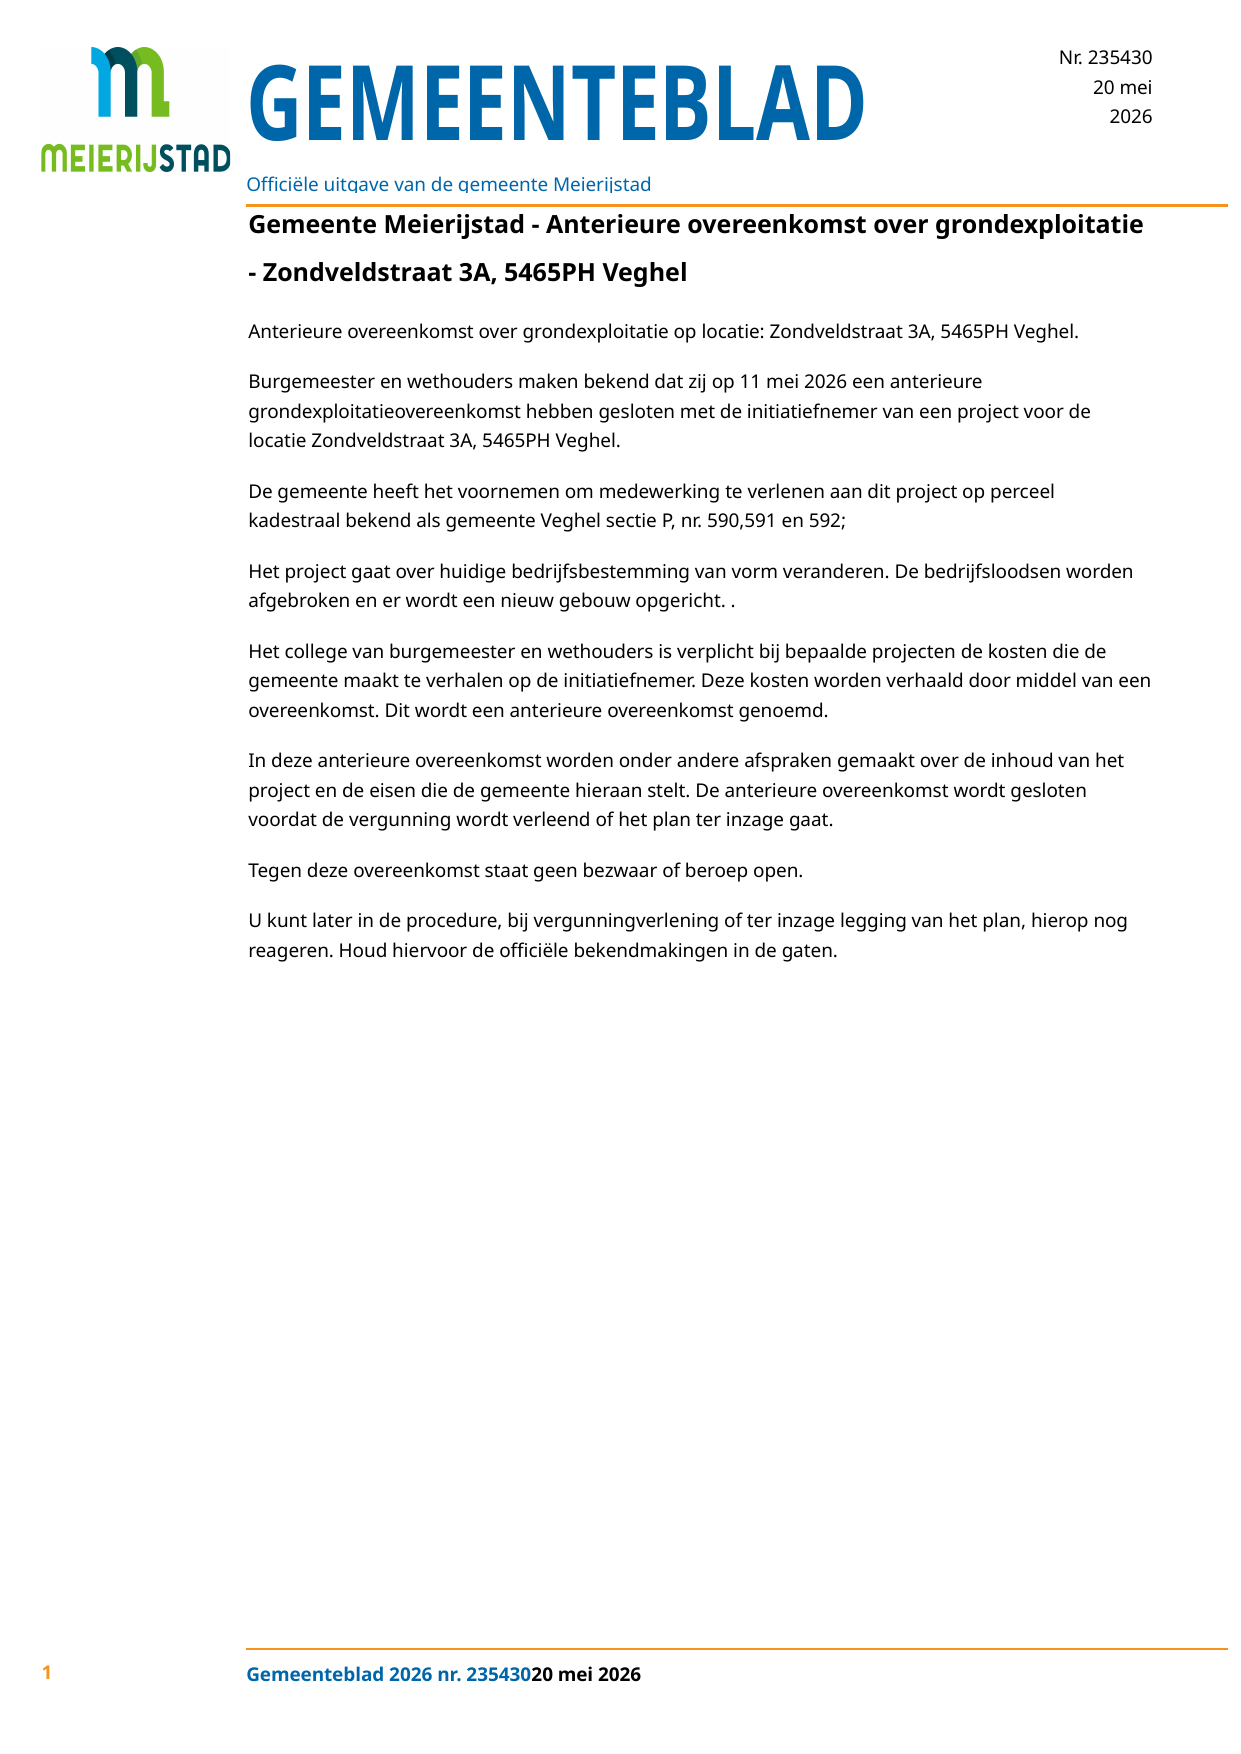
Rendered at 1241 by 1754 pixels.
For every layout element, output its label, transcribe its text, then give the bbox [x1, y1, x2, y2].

picture [41, 47, 231, 172]
text Tegen deze overeenkomst staat geen bezwaar of beroep open. [248, 857, 1152, 883]
text Het college van burgemeester en wethouders is verplicht bij bepaalde projecten de kosten die de gemeente maakt te verhalen op de initiatiefnemer. Deze kosten worden verhaald door middel van een overeenkomst. Dit wordt een anterieure overeenkomst genoemd. [248, 638, 1152, 723]
text De gemeente heeft het voornemen om medewerking te verlenen aan dit project op perceel kadestraal bekend als gemeente Veghel sectie P, nr. 590,591 en 592; [248, 478, 1152, 533]
text In deze anterieure overeenkomst worden onder andere afspraken gemaakt over de inhoud van het project en de eisen die de gemeente hieraan stelt. De anterieure overeenkomst wordt gesloten voordat de vergunning wordt verleend of het plan ter inzage gaat. [248, 747, 1152, 832]
text U kunt later in de procedure, bij vergunningverlening of ter inzage legging van het plan, hierop nog reageren. Houd hiervoor de officiële bekendmakingen in de gaten. [248, 907, 1152, 963]
text Burgemeester en wethouders maken bekend dat zij op 11 mei 2026 een anterieure grondexploitatieovereenkomst hebben gesloten met de initiatiefnemer van een project voor de locatie Zondveldstraat 3A, 5465PH Veghel. [248, 368, 1152, 453]
text Anterieure overeenkomst over grondexploitatie op locatie: Zondveldstraat 3A, 5465PH Veghel. [248, 318, 1152, 344]
text Gemeente Meierijstad - Anterieure overeenkomst over grondexploitatie - Zondveldstraat 3A, 5465PH Veghel [248, 207, 1152, 288]
text Het project gaat over huidige bedrijfsbestemming van vorm veranderen. De bedrijfsloodsen worden afgebroken en er wordt een nieuw gebouw opgericht. . [248, 558, 1152, 613]
